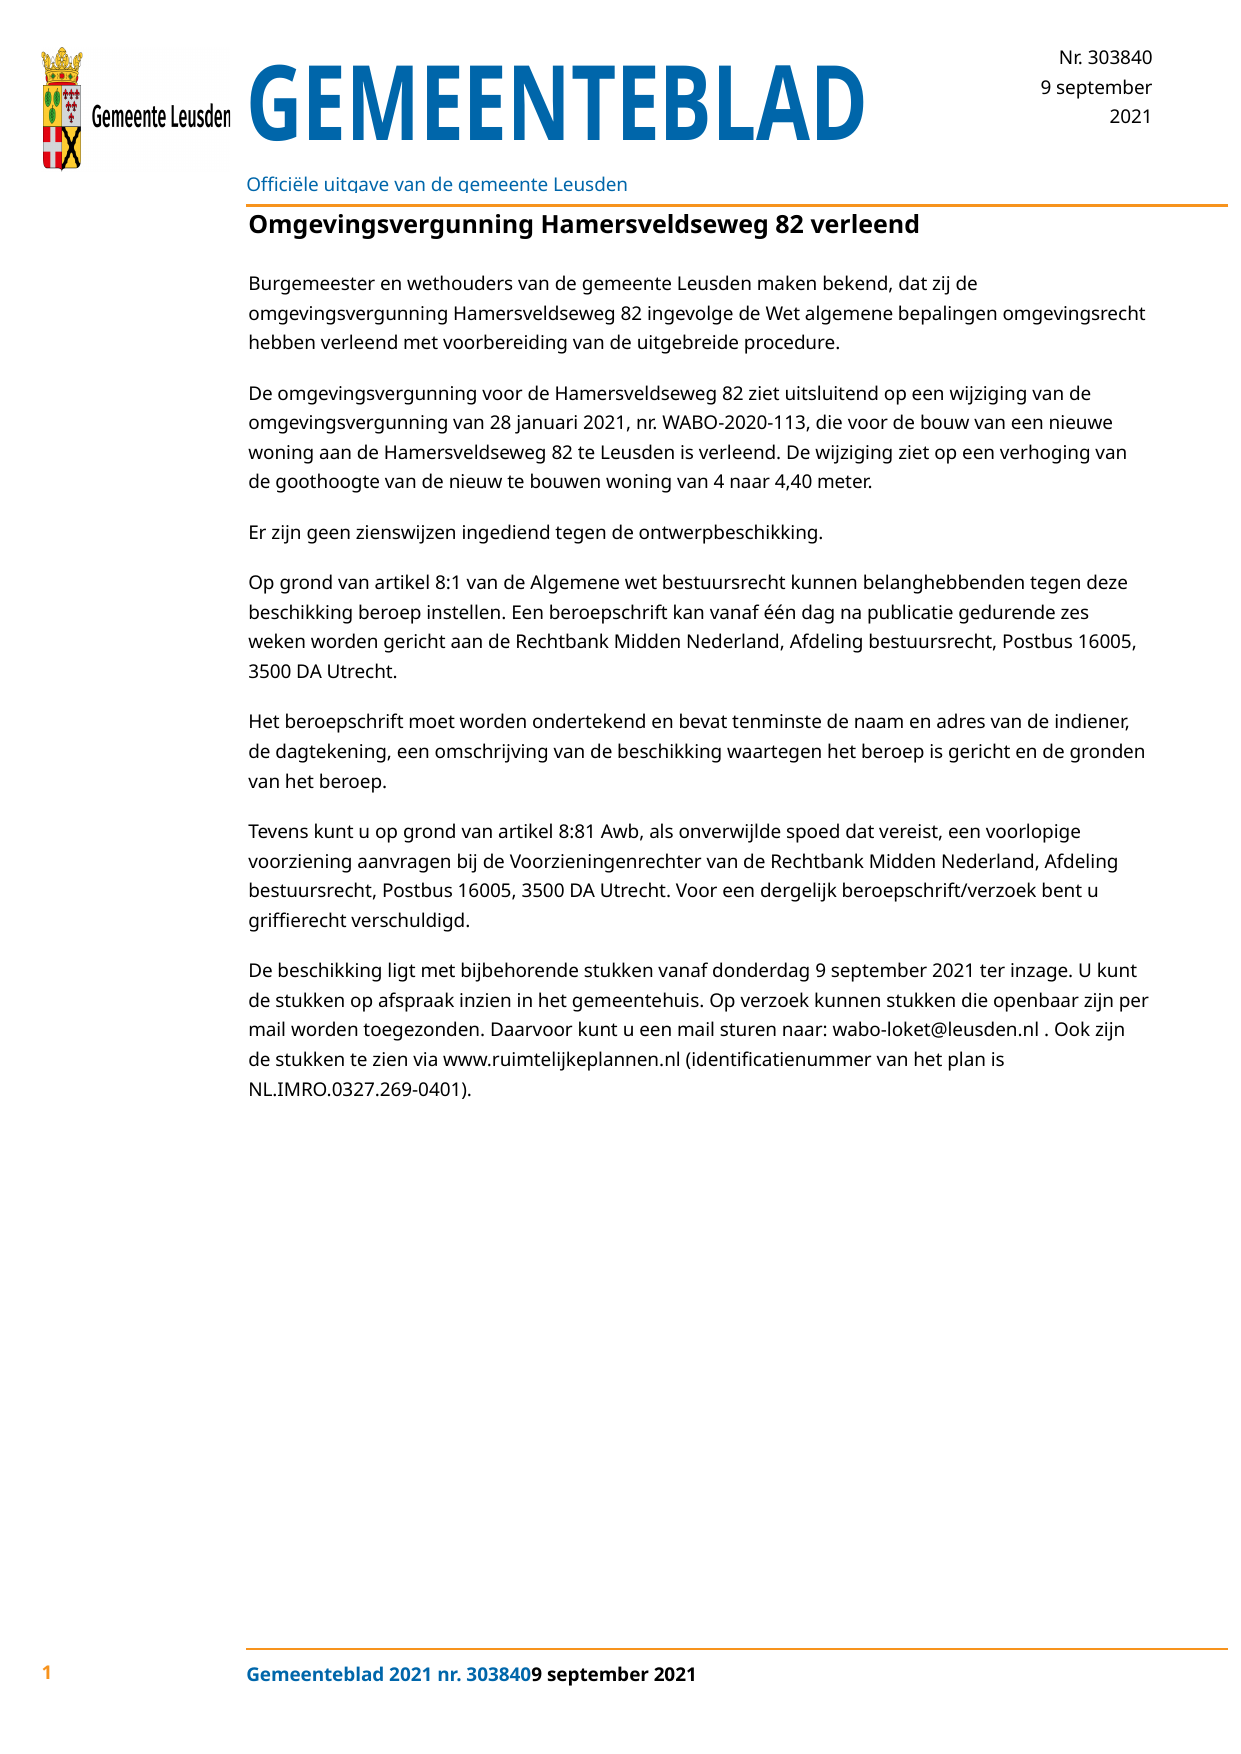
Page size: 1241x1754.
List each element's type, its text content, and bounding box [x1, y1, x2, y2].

text Er zijn geen zienswijzen ingediend tegen de ontwerpbeschikking. [248, 519, 1152, 545]
text Burgemeester en wethouders van de gemeente Leusden maken bekend, dat zij de omgevingsvergunning Hamersveldseweg 82 ingevolge de Wet algemene bepalingen omgevingsrecht hebben verleend met voorbereiding van de uitgebreide procedure. [248, 270, 1152, 355]
text Het beroepschrift moet worden ondertekend en bevat tenminste de naam en adres van de indiener, de dagtekening, een omschrijving van de beschikking waartegen het beroep is gericht en de gronden van het beroep. [248, 709, 1152, 793]
text De beschikking ligt met bijbehorende stukken vanaf donderdag 9 september 2021 ter inzage. U kunt de stukken op afspraak inzien in het gemeentehuis. Op verzoek kunnen stukken die openbaar zijn per mail worden toegezonden. Daarvoor kunt u een mail sturen naar: wabo-loket@leusden.nl . Ook zijn de stukken te zien via www.ruimtelijkeplannen.nl (identificatienummer van het plan is NL.IMRO.0327.269-0401). [248, 957, 1152, 1101]
text Omgevingsvergunning Hamersveldseweg 82 verleend [248, 207, 1152, 241]
text Op grond van artikel 8:1 van de Algemene wet bestuursrecht kunnen belanghebbenden tegen deze beschikking beroep instellen. Een beroepschrift kan vanaf één dag na publicatie gedurende zes weken worden gericht aan de Rechtbank Midden Nederland, Afdeling bestuursrecht, Postbus 16005, 3500 DA Utrecht. [248, 569, 1152, 684]
text Tevens kunt u op grond van artikel 8:81 Awb, als onverwijlde spoed dat vereist, een voorlopige voorziening aanvragen bij de Voorzieningenrechter van de Rechtbank Midden Nederland, Afdeling bestuursrecht, Postbus 16005, 3500 DA Utrecht. Voor een dergelijk beroepschrift/verzoek bent u griffierecht verschuldigd. [248, 818, 1152, 933]
text De omgevingsvergunning voor de Hamersveldseweg 82 ziet uitsluitend op een wijziging van de omgevingsvergunning van 28 januari 2021, nr. WABO-2020-113, die voor de bouw van een nieuwe woning aan de Hamersveldseweg 82 te Leusden is verleend. De wijziging ziet op een verhoging van de goothoogte van de nieuw te bouwen woning van 4 naar 4,40 meter. [248, 380, 1152, 494]
picture [41, 47, 231, 172]
